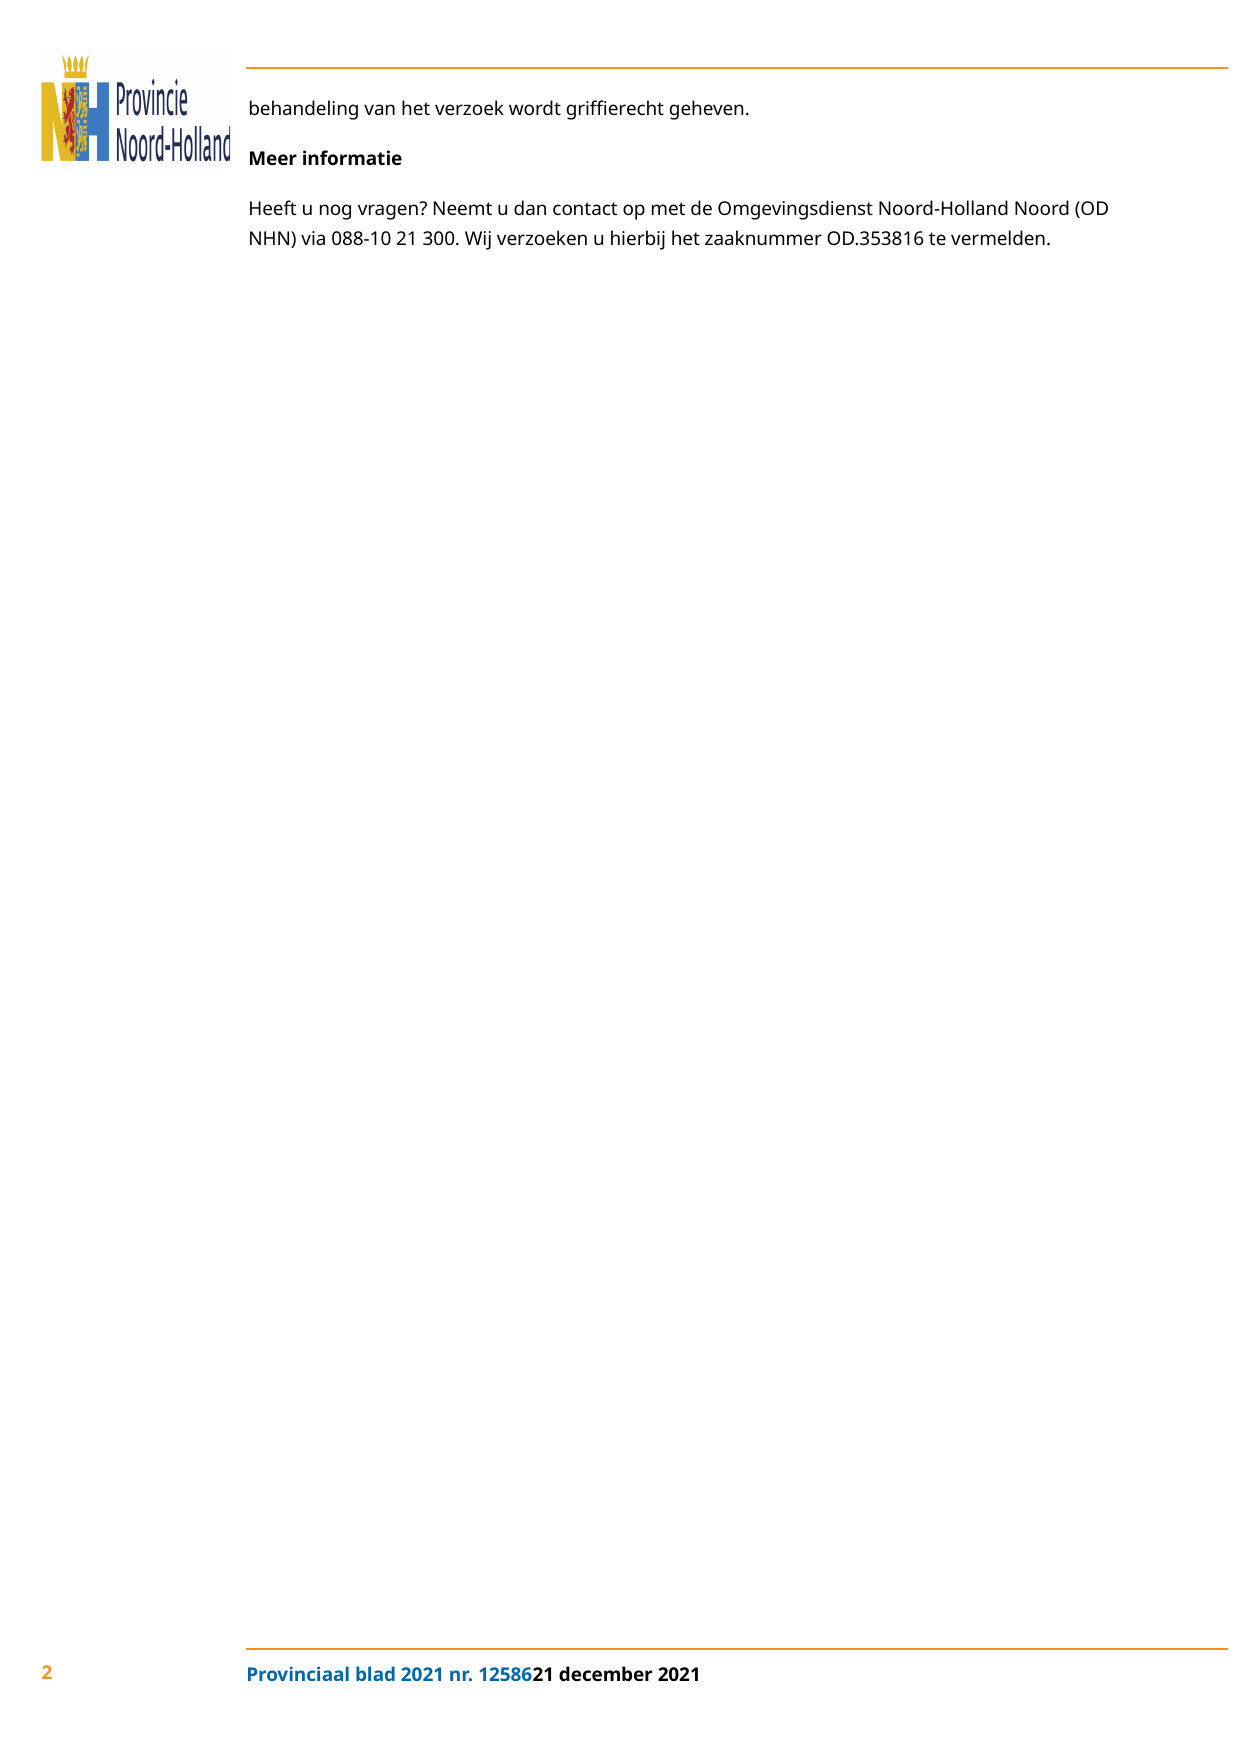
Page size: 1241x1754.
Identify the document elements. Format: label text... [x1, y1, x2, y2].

text Meer informatie [248, 145, 1152, 171]
text Heeft u nog vragen? Neemt u dan contact op met de Omgevingsdienst Noord-Holland Noord (OD NHN) via 088-10 21 300. Wij verzoeken u hierbij het zaaknummer OD.353816 te vermelden. [248, 196, 1152, 251]
text behandeling van het verzoek wordt griffierecht geheven. [248, 95, 1152, 121]
picture [41, 47, 231, 172]
